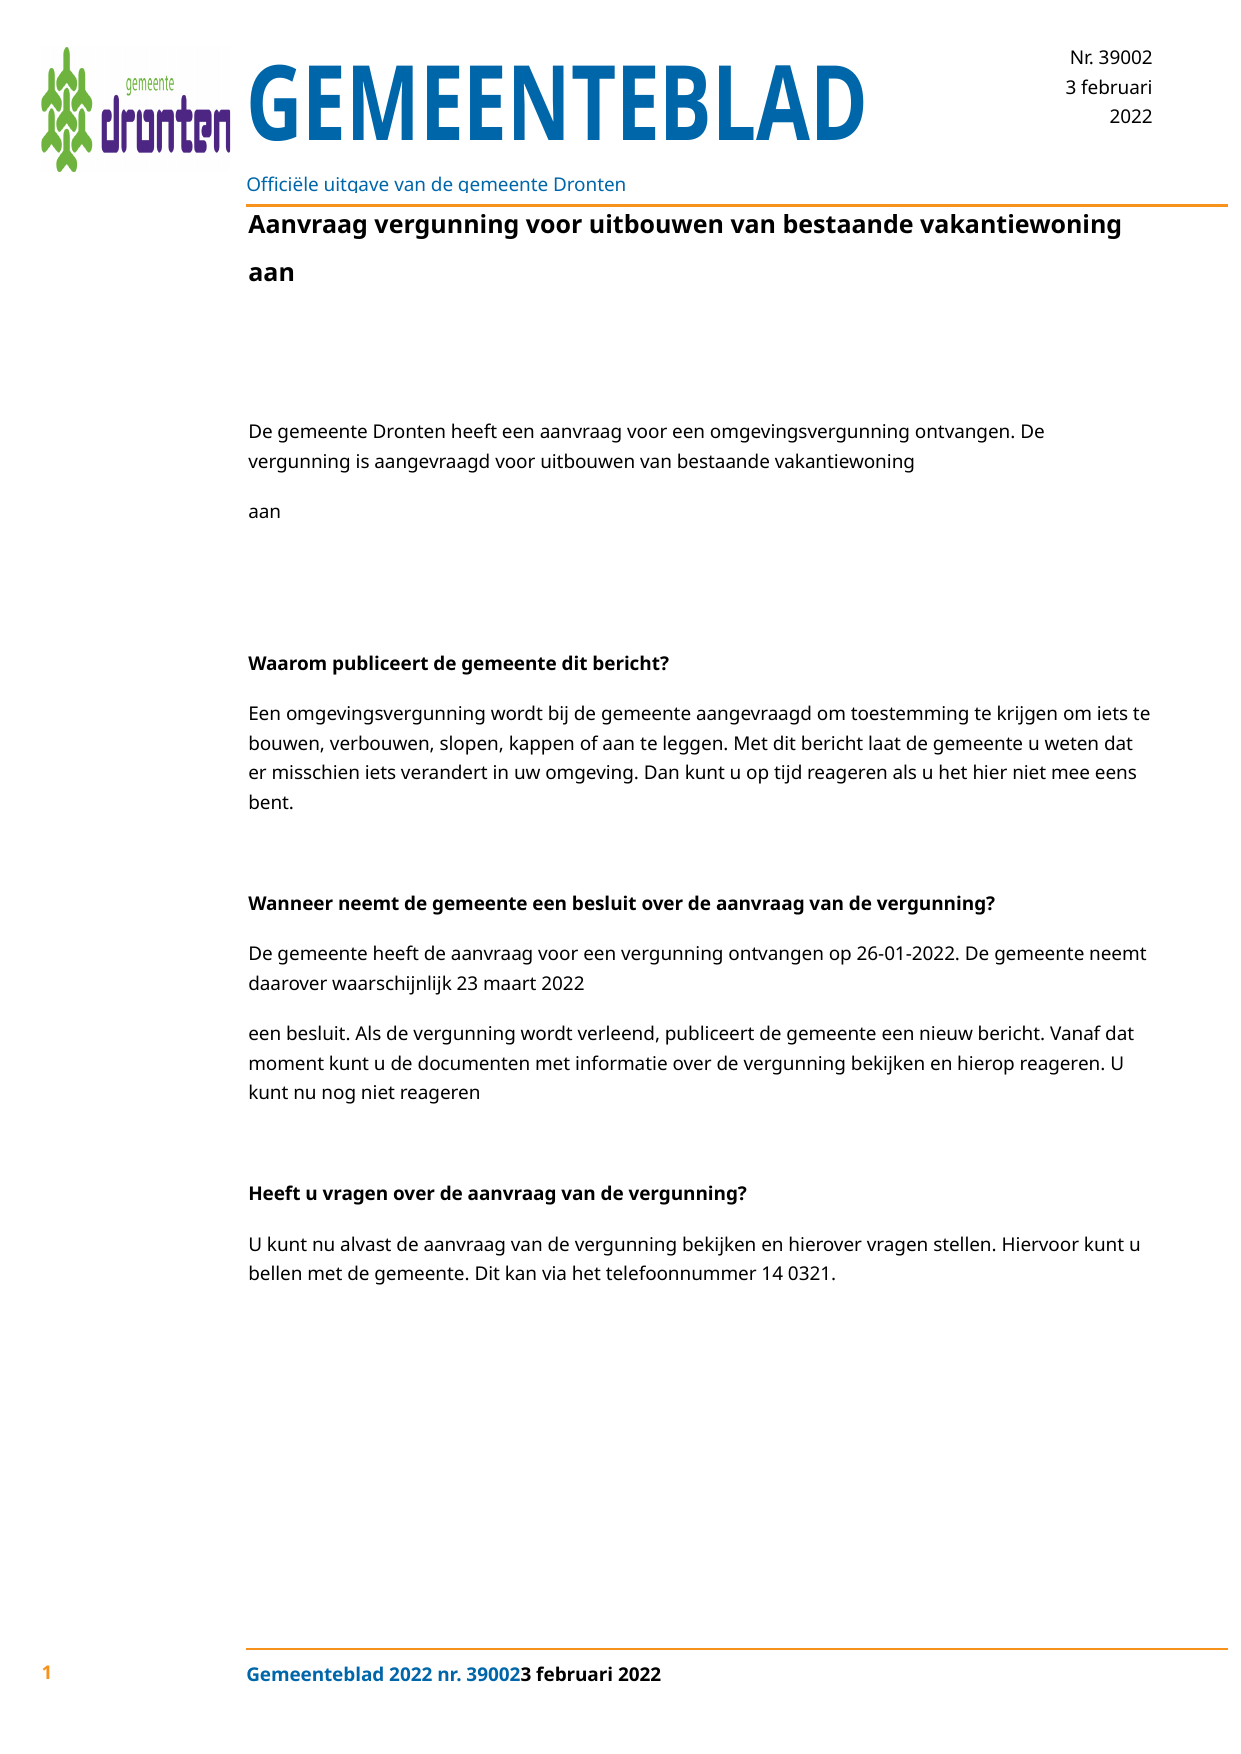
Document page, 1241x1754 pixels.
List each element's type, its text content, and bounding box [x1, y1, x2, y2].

text Heeft u vragen over de aanvraag van de vergunning? [248, 1180, 1152, 1206]
text Een omgevingsvergunning wordt bij de gemeente aangevraagd om toestemming te krijgen om iets te bouwen, verbouwen, slopen, kappen of aan te leggen. Met dit bericht laat de gemeente u weten dat er misschien iets verandert in uw omgeving. Dan kunt u op tijd reageren als u het hier niet mee eens bent. [248, 700, 1152, 815]
text een besluit. Als de vergunning wordt verleend, publiceert de gemeente een nieuw bericht. Vanaf dat moment kunt u de documenten met informatie over de vergunning bekijken en hierop reageren. U kunt nu nog niet reageren [248, 1020, 1152, 1105]
text aan [248, 499, 1152, 524]
picture [41, 47, 231, 172]
text U kunt nu alvast de aanvraag van de vergunning bekijken en hierover vragen stellen. Hiervoor kunt u bellen met de gemeente. Dit kan via het telefoonnummer 14 0321. [248, 1231, 1152, 1286]
text Wanneer neemt de gemeente een besluit over de aanvraag van de vergunning? [248, 890, 1152, 916]
text De gemeente heeft de aanvraag voor een vergunning ontvangen op 26-01-2022. De gemeente neemt daarover waarschijnlijk 23 maart 2022 [248, 940, 1152, 996]
text De gemeente Dronten heeft een aanvraag voor een omgevingsvergunning ontvangen. De vergunning is aangevraagd voor uitbouwen van bestaande vakantiewoning [248, 419, 1152, 474]
text Aanvraag vergunning voor uitbouwen van bestaande vakantiewoning aan [248, 207, 1152, 288]
text Waarom publiceert de gemeente dit bericht? [248, 650, 1152, 676]
